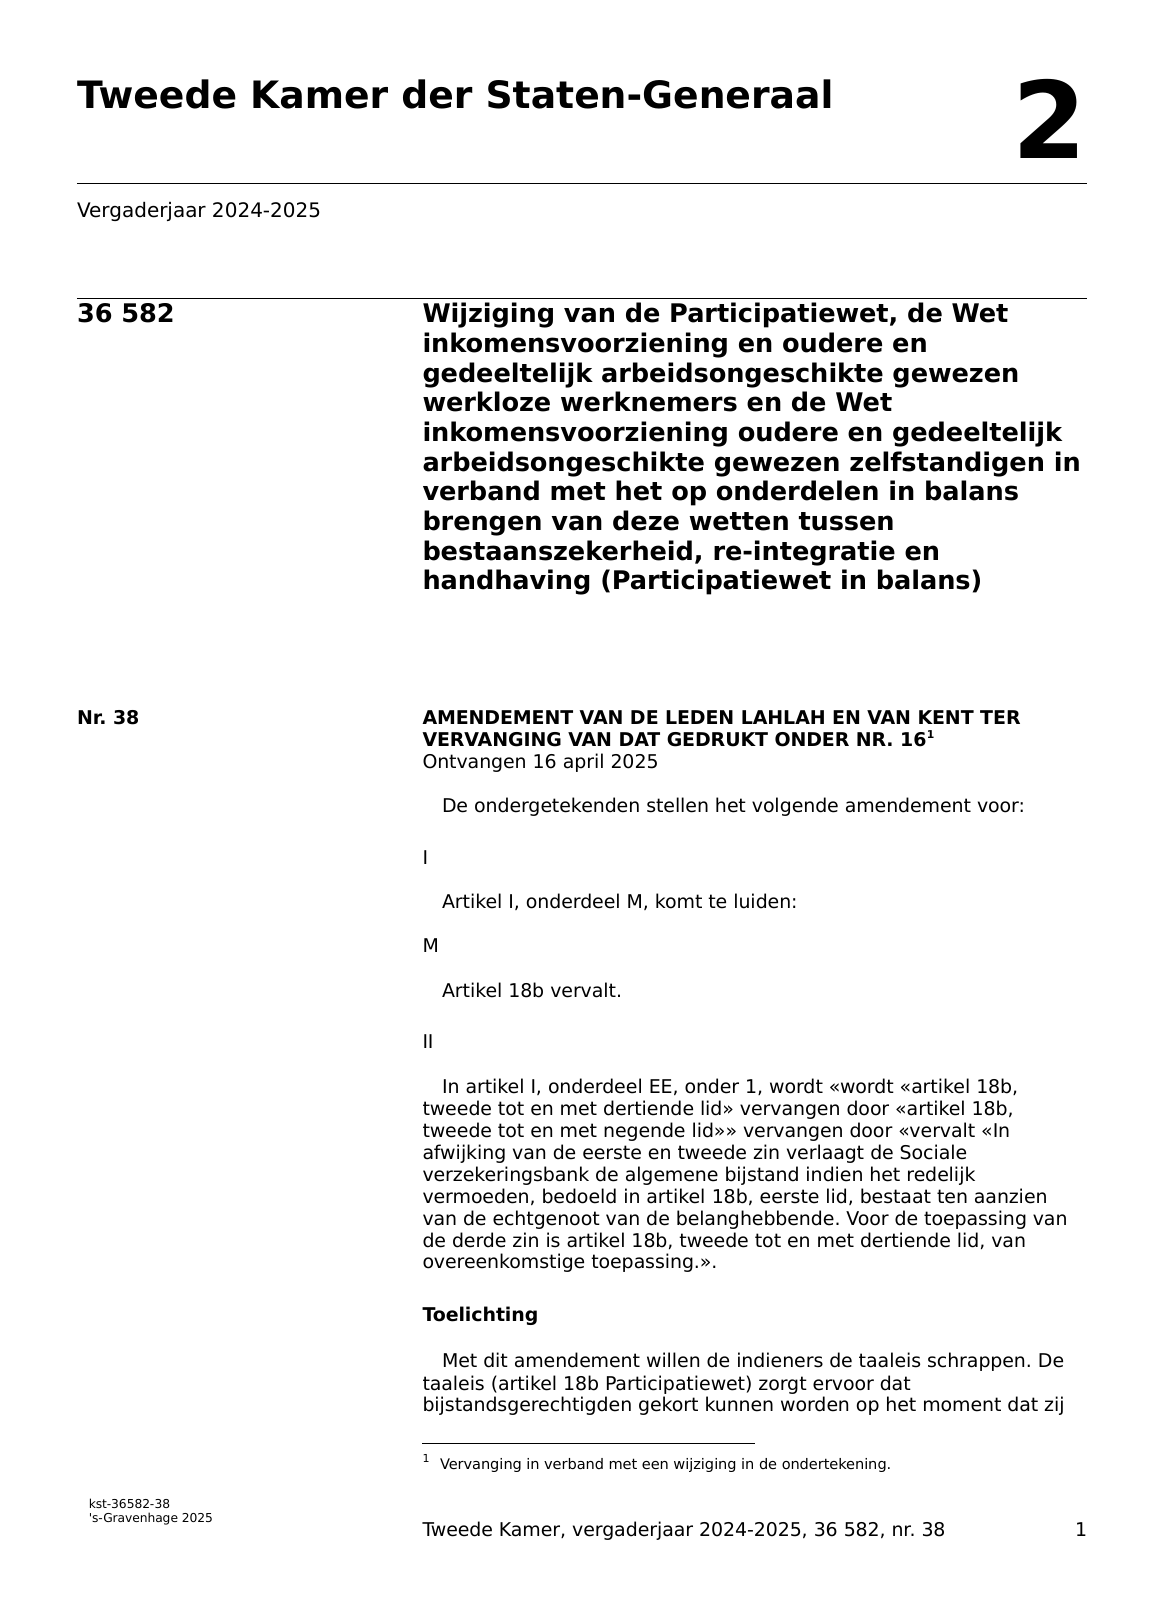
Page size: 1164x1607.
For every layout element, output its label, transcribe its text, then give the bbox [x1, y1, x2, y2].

text Vervanging in verband met een wijziging in de ondertekening. [422, 1452, 1087, 1474]
subtitle II [422, 1031, 1087, 1053]
text In artikel I, onderdeel EE, onder 1, wordt «wordt «artikel 18b, tweede tot en met dertiende lid» vervangen door «artikel 18b, tweede tot en met negende lid»» vervangen door «vervalt «In afwijking van de eerste en tweede zin verlaagt de Sociale verzekeringsbank de algemene bijstand indien het redelijk vermoeden, bedoeld in artikel 18b, eerste lid, bestaat ten aanzien van de echtgenoot van de belanghebbende. Voor de toepassing van de derde zin is artikel 18b, tweede tot en met dertiende lid, van overeenkomstige toepassing.». [422, 1076, 1087, 1273]
text M [422, 935, 1087, 957]
text Ontvangen 16 april 2025 [422, 751, 1087, 773]
text 's-Gravenhage 2025 [88, 1511, 323, 1525]
text Artikel 18b vervalt. [422, 979, 1087, 1001]
text De ondergetekenden stellen het volgende amendement voor: [422, 795, 1087, 817]
text Met dit amendement willen de indieners de taaleis schrappen. De taaleis (artikel 18b Participatiewet) zorgt ervoor dat bijstandsgerechtigden gekort kunnen worden op het moment dat zij [422, 1350, 1087, 1416]
table_cell Vergaderjaar 2024-2025 [77, 184, 1087, 298]
table_header Tweede Kamer der Staten-Generaal [77, 59, 886, 183]
subtitle Nr. 38 AMENDEMENT VAN DE LEDEN LAHLAH EN VAN KENT TER VERVANGING VAN DAT GEDRUKT ONDER NR. 16 [77, 707, 1087, 751]
subtitle Toelichting [422, 1303, 1087, 1325]
subtitle 36 582 Wijziging van de Participatiewet, de Wet inkomensvoorziening en oudere en gedeeltelijk arbeidsongeschikte gewezen werkloze werknemers en de Wet inkomensvoorziening oudere en gedeeltelijk arbeidsongeschikte gewezen zelfstandigen in verband met het op onderdelen in balans brengen van deze wetten tussen bestaanszekerheid, re-integratie en handhaving (Participatiewet in balans) [77, 299, 1087, 596]
text Artikel I, onderdeel M, komt te luiden: [422, 891, 1087, 913]
table_header 2 [886, 59, 1087, 183]
text kst-36582-38 [88, 1497, 323, 1511]
subtitle I [422, 847, 1087, 869]
